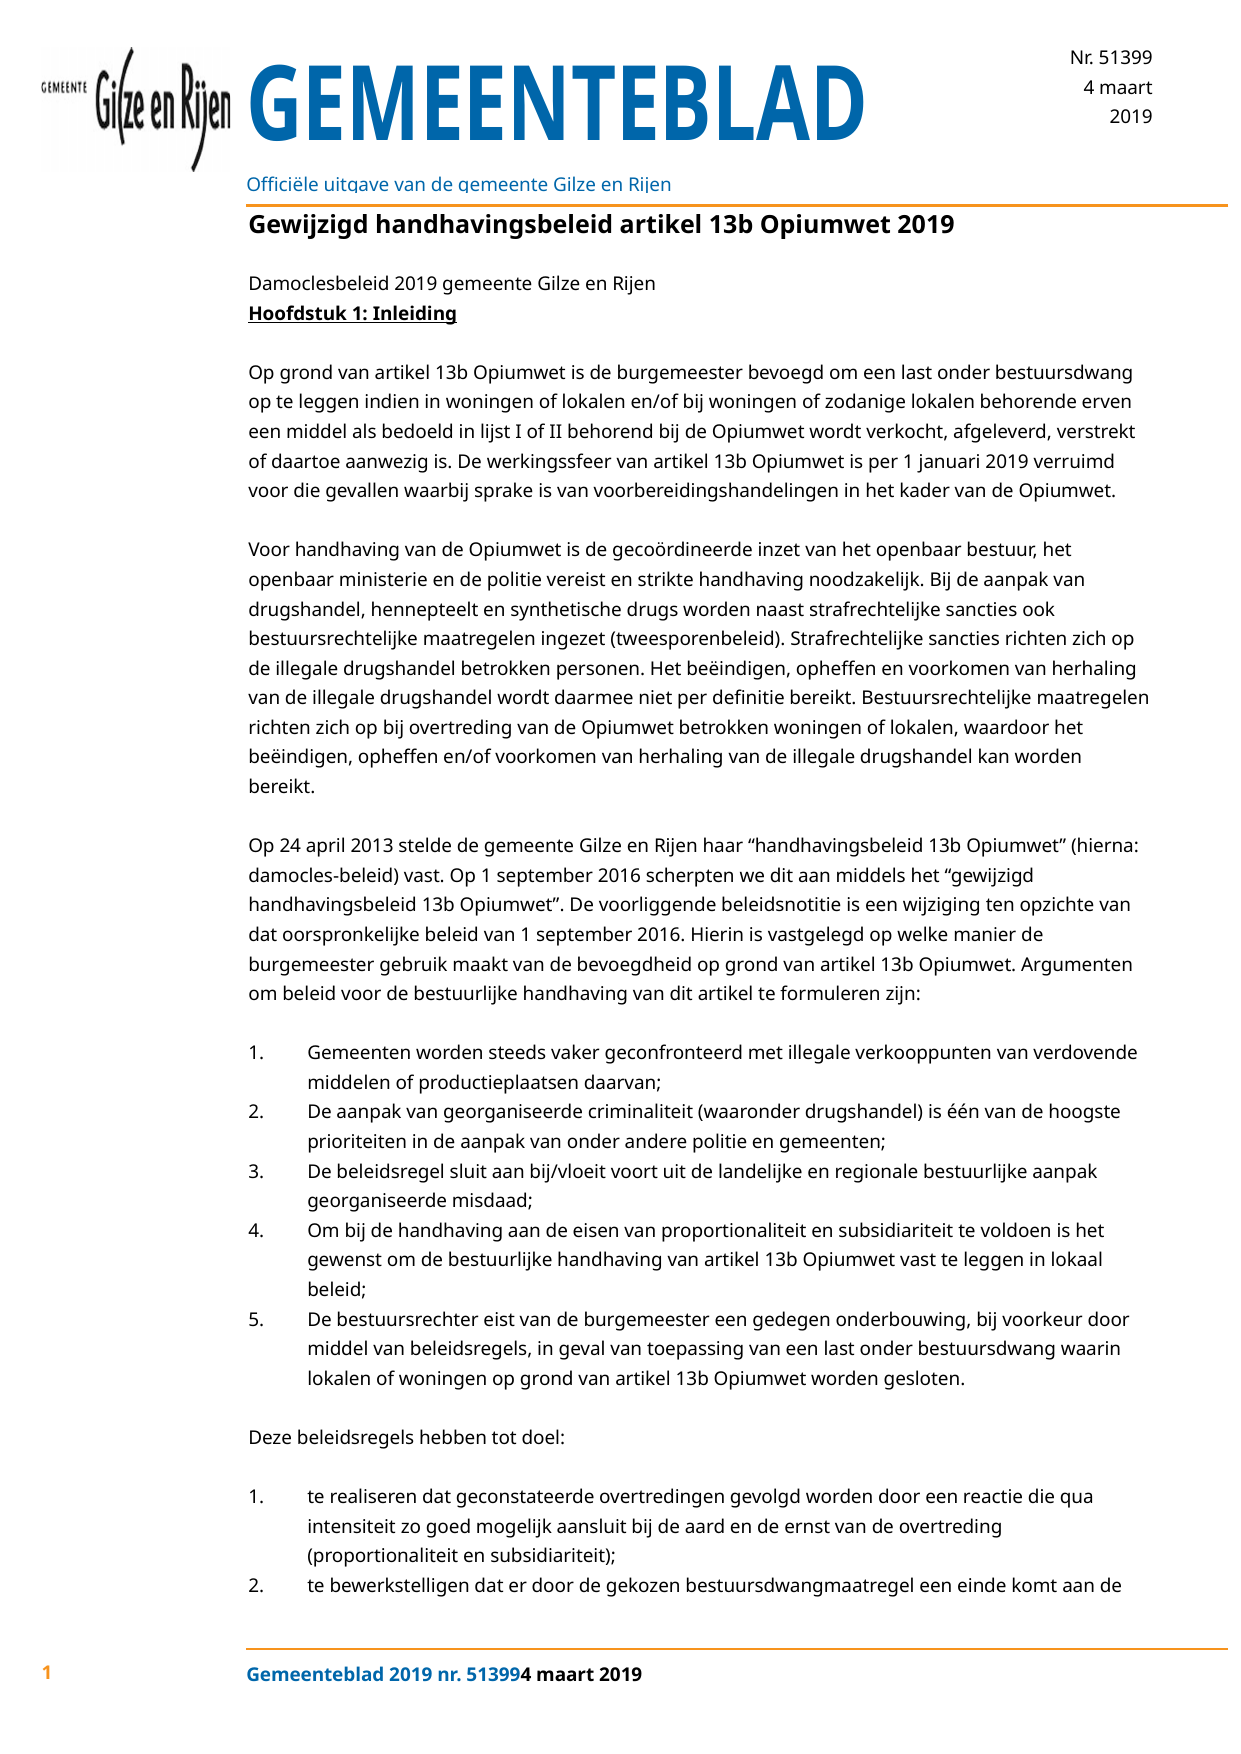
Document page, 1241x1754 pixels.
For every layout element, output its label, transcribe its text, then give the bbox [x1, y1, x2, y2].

list Om bij de handhaving aan de eisen van proportionaliteit en subsidiariteit te voldoen is het gewenst om de bestuurlijke handhaving van artikel 13b Opiumwet vast te leggen in lokaal beleid; [248, 1217, 1152, 1302]
list te realiseren dat geconstateerde overtredingen gevolgd worden door een reactie die qua intensiteit zo goed mogelijk aansluit bij de aard en de ernst van de overtreding (proportionaliteit en subsidiariteit); [248, 1483, 1152, 1568]
picture [41, 47, 231, 172]
list De bestuursrechter eist van de burgemeester een gedegen onderbouwing, bij voorkeur door middel van beleidsregels, in geval van toepassing van een last onder bestuursdwang waarin lokalen of woningen op grond van artikel 13b Opiumwet worden gesloten. [248, 1306, 1152, 1391]
text Damoclesbeleid 2019 gemeente Gilze en Rijen [248, 270, 1152, 296]
text Deze beleidsregels hebben tot doel: [248, 1424, 1152, 1450]
text Hoofdstuk 1: Inleiding [248, 300, 1152, 326]
text Op grond van artikel 13b Opiumwet is de burgemeester bevoegd om een last onder bestuursdwang op te leggen indien in woningen of lokalen en/of bij woningen of zodanige lokalen behorende erven een middel als bedoeld in lijst I of II behorend bij de Opiumwet wordt verkocht, afgeleverd, verstrekt of daartoe aanwezig is. De werkingssfeer van artikel 13b Opiumwet is per 1 januari 2019 verruimd voor die gevallen waarbij sprake is van voorbereidingshandelingen in het kader van de Opiumwet. [248, 359, 1152, 503]
list Gemeenten worden steeds vaker geconfronteerd met illegale verkooppunten van verdovende middelen of productieplaatsen daarvan; [248, 1039, 1152, 1095]
text Gewijzigd handhavingsbeleid artikel 13b Opiumwet 2019 [248, 207, 1152, 241]
list te bewerkstelligen dat er door de gekozen bestuursdwangmaatregel een einde komt aan de [248, 1572, 1152, 1598]
text Op 24 april 2013 stelde de gemeente Gilze en Rijen haar “handhavingsbeleid 13b Opiumwet” (hierna: damocles-beleid) vast. Op 1 september 2016 scherpten we dit aan middels het “gewijzigd handhavingsbeleid 13b Opiumwet”. De voorliggende beleidsnotitie is een wijziging ten opzichte van dat oorspronkelijke beleid van 1 september 2016. Hierin is vastgelegd op welke manier de burgemeester gebruik maakt van de bevoegdheid op grond van artikel 13b Opiumwet. Argumenten om beleid voor de bestuurlijke handhaving van dit artikel te formuleren zijn: [248, 832, 1152, 1006]
list De aanpak van georganiseerde criminaliteit (waaronder drugshandel) is één van de hoogste prioriteiten in de aanpak van onder andere politie en gemeenten; [248, 1099, 1152, 1154]
list De beleidsregel sluit aan bij/vloeit voort uit de landelijke en regionale bestuurlijke aanpak georganiseerde misdaad; [248, 1158, 1152, 1213]
text Voor handhaving van de Opiumwet is de gecoördineerde inzet van het openbaar bestuur, het openbaar ministerie en de politie vereist en strikte handhaving noodzakelijk. Bij de aanpak van drugshandel, hennepteelt en synthetische drugs worden naast strafrechtelijke sancties ook bestuursrechtelijke maatregelen ingezet (tweesporenbeleid). Strafrechtelijke sancties richten zich op de illegale drugshandel betrokken personen. Het beëindigen, opheffen en voorkomen van herhaling van de illegale drugshandel wordt daarmee niet per definitie bereikt. Bestuursrechtelijke maatregelen richten zich op bij overtreding van de Opiumwet betrokken woningen of lokalen, waardoor het beëindigen, opheffen en/of voorkomen van herhaling van de illegale drugshandel kan worden bereikt. [248, 537, 1152, 799]
